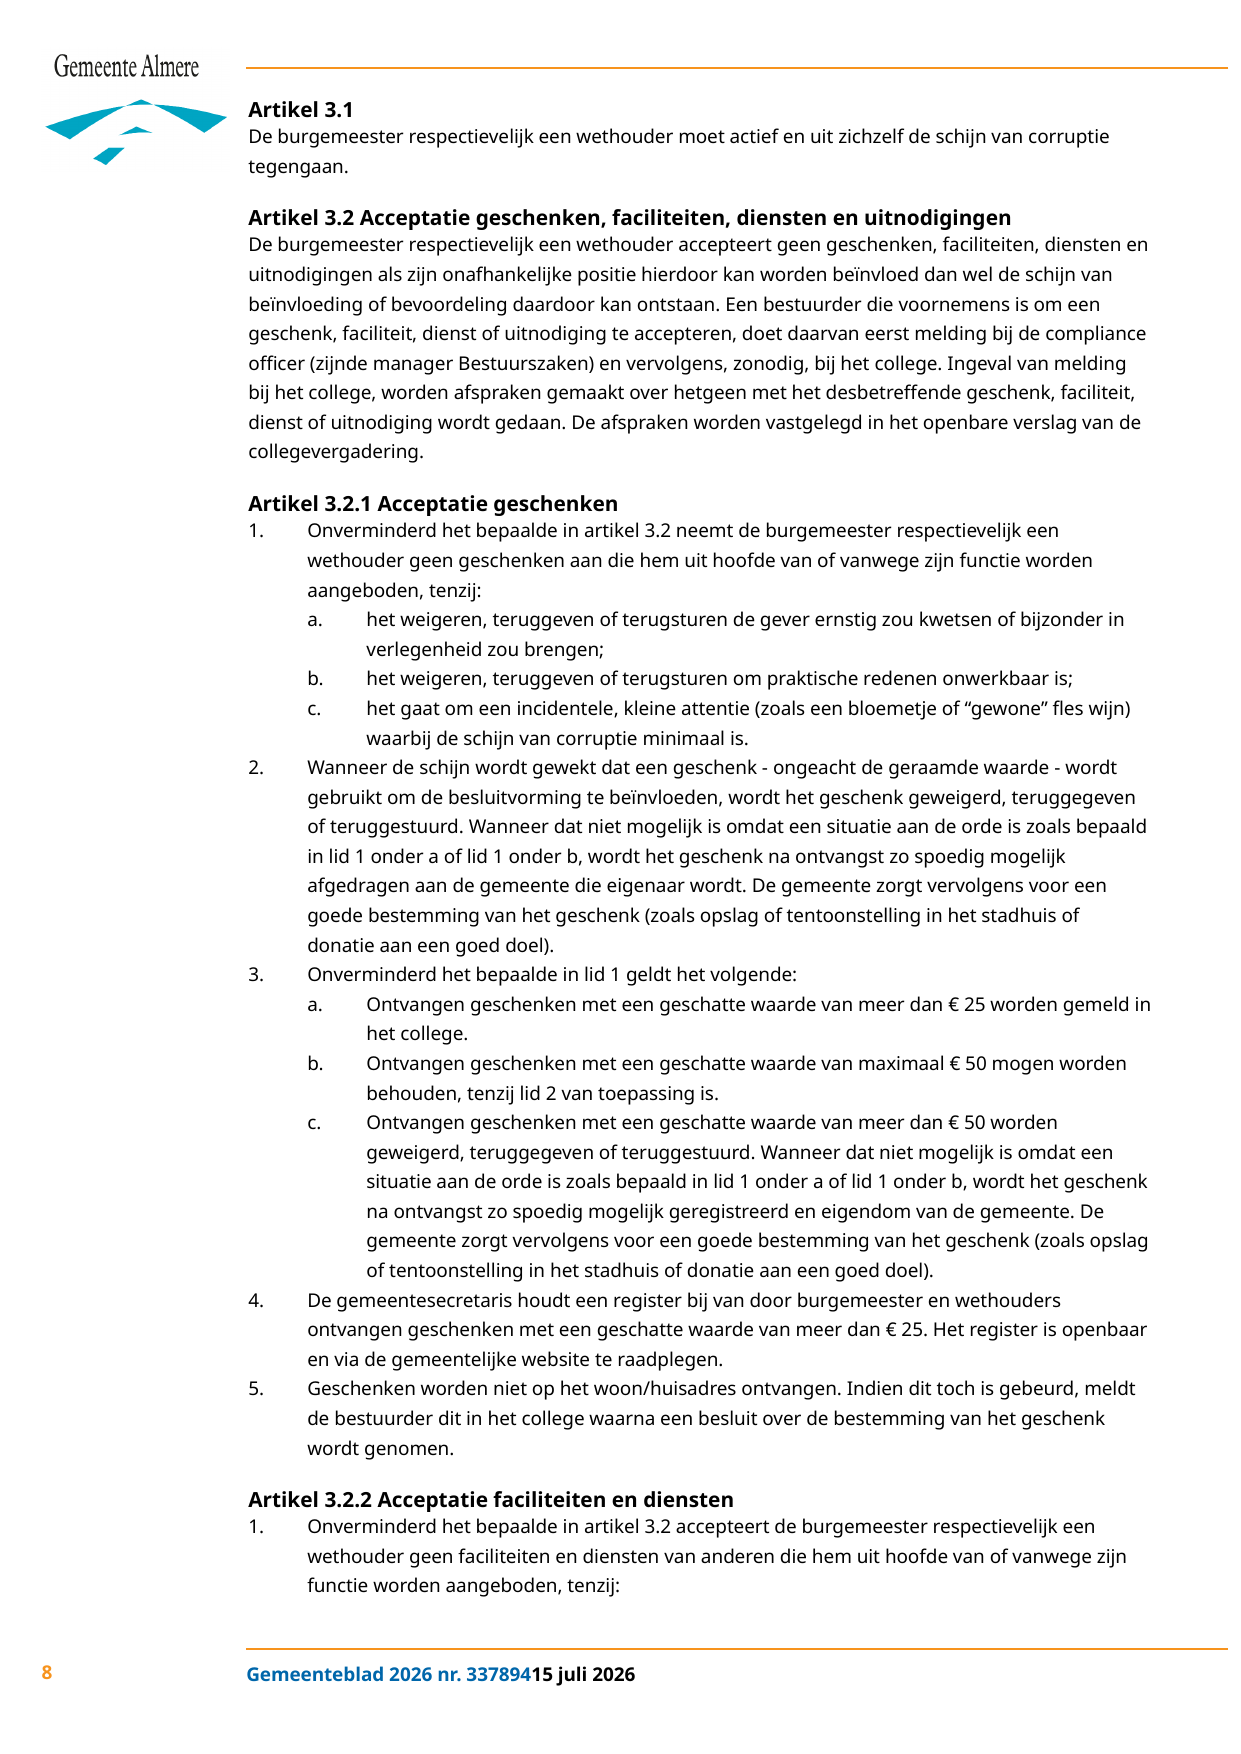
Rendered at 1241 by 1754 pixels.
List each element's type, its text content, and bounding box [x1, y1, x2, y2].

list het weigeren, teruggeven of terugsturen om praktische redenen onwerkbaar is; [307, 666, 1152, 691]
text Artikel 3.1 [248, 95, 1152, 123]
list Geschenken worden niet op het woon/huisadres ontvangen. Indien dit toch is gebeurd, meldt de bestuurder dit in het college waarna een besluit over de bestemming van het geschenk wordt genomen. [248, 1376, 1152, 1460]
list Ontvangen geschenken met een geschatte waarde van maximaal € 50 mogen worden behouden, tenzij lid 2 van toepassing is. [307, 1050, 1152, 1105]
list Wanneer de schijn wordt gewekt dat een geschenk - ongeacht de geraamde waarde - wordt gebruikt om de besluitvorming te beïnvloeden, wordt het geschenk geweigerd, teruggegeven of teruggestuurd. Wanneer dat niet mogelijk is omdat een situatie aan de orde is zoals bepaald in lid 1 onder a of lid 1 onder b, wordt het geschenk na ontvangst zo spoedig mogelijk afgedragen aan de gemeente die eigenaar wordt. De gemeente zorgt vervolgens voor een goede bestemming van het geschenk (zoals opslag of tentoonstelling in het stadhuis of donatie aan een goed doel). [248, 754, 1152, 957]
text De burgemeester respectievelijk een wethouder moet actief en uit zichzelf de schijn van corruptie tegengaan. [248, 123, 1152, 178]
text Artikel 3.2.1 Acceptatie geschenken [248, 489, 1152, 518]
picture [41, 47, 231, 172]
text De burgemeester respectievelijk een wethouder accepteert geen geschenken, faciliteiten, diensten en uitnodigingen als zijn onafhankelijke positie hierdoor kan worden beïnvloed dan wel de schijn van beïnvloeding of bevoordeling daardoor kan ontstaan. Een bestuurder die voornemens is om een geschenk, faciliteit, dienst of uitnodiging te accepteren, doet daarvan eerst melding bij de compliance officer (zijnde manager Bestuurszaken) en vervolgens, zonodig, bij het college. Ingeval van melding bij het college, worden afspraken gemaakt over hetgeen met het desbetreffende geschenk, faciliteit, dienst of uitnodiging wordt gedaan. De afspraken worden vastgelegd in het openbare verslag van de collegevergadering. [248, 232, 1152, 464]
text Artikel 3.2.2 Acceptatie faciliteiten en diensten [248, 1485, 1152, 1513]
list Ontvangen geschenken met een geschatte waarde van meer dan € 50 worden geweigerd, teruggegeven of teruggestuurd. Wanneer dat niet mogelijk is omdat een situatie aan de orde is zoals bepaald in lid 1 onder a of lid 1 onder b, wordt het geschenk na ontvangst zo spoedig mogelijk geregistreerd en eigendom van de gemeente. De gemeente zorgt vervolgens voor een goede bestemming van het geschenk (zoals opslag of tentoonstelling in het stadhuis of donatie aan een goed doel). [307, 1109, 1152, 1283]
list het weigeren, teruggeven of terugsturen de gever ernstig zou kwetsen of bijzonder in verlegenheid zou brengen; [307, 606, 1152, 662]
list Onverminderd het bepaalde in artikel 3.2 accepteert de burgemeester respectievelijk een wethouder geen faciliteiten en diensten van anderen die hem uit hoofde van of vanwege zijn functie worden aangeboden, tenzij: [248, 1513, 1152, 1598]
list het gaat om een incidentele, kleine attentie (zoals een bloemetje of “gewone” fles wijn) waarbij de schijn van corruptie minimaal is. [307, 695, 1152, 750]
list Onverminderd het bepaalde in artikel 3.2 neemt de burgemeester respectievelijk een wethouder geen geschenken aan die hem uit hoofde van of vanwege zijn functie worden aangeboden, tenzij: [248, 518, 1152, 602]
list Onverminderd het bepaalde in lid 1 geldt het volgende: [248, 961, 1152, 987]
text Artikel 3.2 Acceptatie geschenken, faciliteiten, diensten en uitnodigingen [248, 203, 1152, 232]
list De gemeentesecretaris houdt een register bij van door burgemeester en wethouders ontvangen geschenken met een geschatte waarde van meer dan € 25. Het register is openbaar en via de gemeentelijke website te raadplegen. [248, 1287, 1152, 1372]
list Ontvangen geschenken met een geschatte waarde van meer dan € 25 worden gemeld in het college. [307, 991, 1152, 1046]
